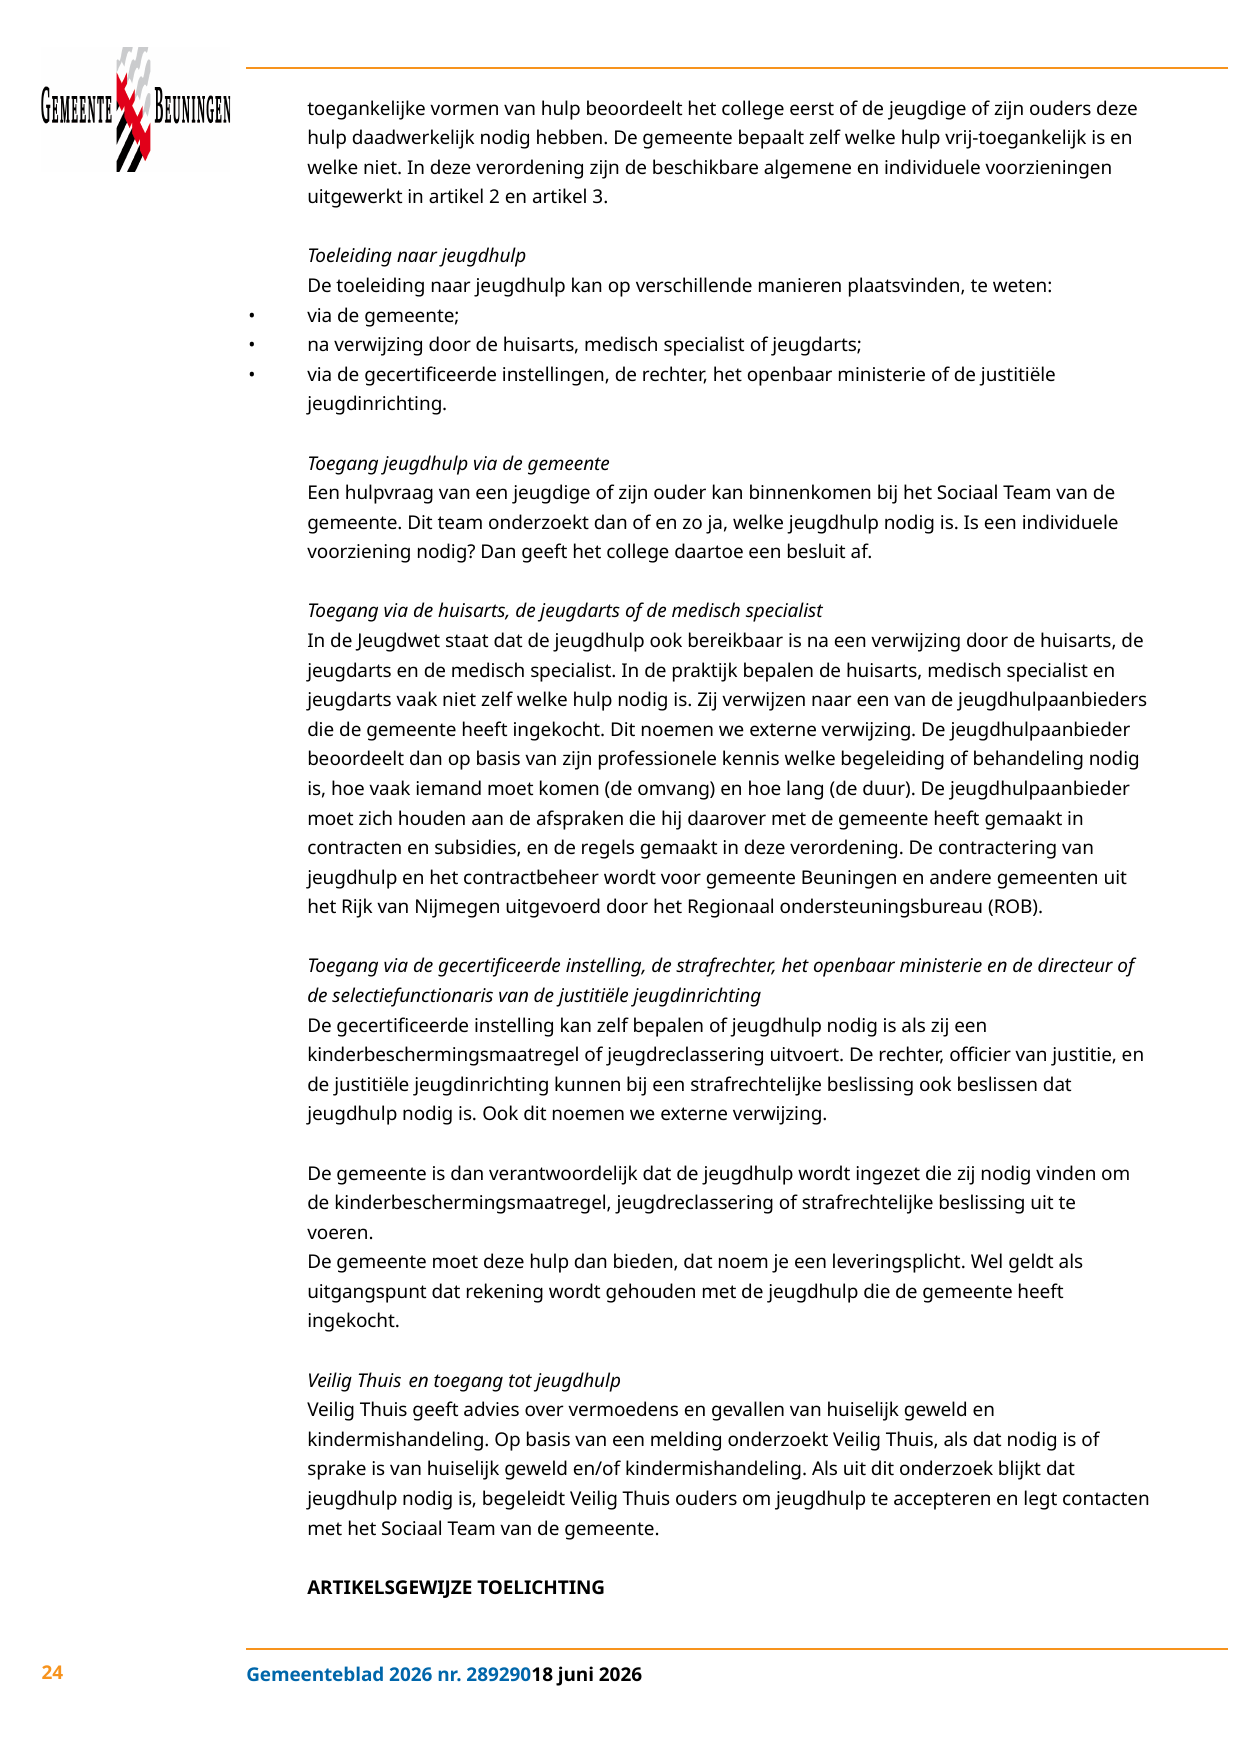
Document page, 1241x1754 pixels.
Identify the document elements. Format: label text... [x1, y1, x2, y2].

list De gemeente is dan verantwoordelijk dat de jeugdhulp wordt ingezet die zij nodig vinden om de kinderbeschermingsmaatregel, jeugdreclassering of strafrechtelijke beslissing uit te voeren. [248, 1160, 1152, 1245]
list via de gemeente; [248, 302, 1152, 328]
list via de gecertificeerde instellingen, de rechter, het openbaar ministerie of de justitiële jeugdinrichting. [248, 361, 1152, 416]
list In de Jeugdwet staat dat de jeugdhulp ook bereikbaar is na een verwijzing door de huisarts, de jeugdarts en de medisch specialist. In de praktijk bepalen de huisarts, medisch specialist en jeugdarts vaak niet zelf welke hulp nodig is. Zij verwijzen naar een van de jeugdhulpaanbieders die de gemeente heeft ingekocht. Dit noemen we externe verwijzing. De jeugdhulpaanbieder beoordeelt dan op basis van zijn professionele kennis welke begeleiding of behandeling nodig is, hoe vaak iemand moet komen (de omvang) en hoe lang (de duur). De jeugdhulpaanbieder moet zich houden aan de afspraken die hij daarover met de gemeente heeft gemaakt in contracten en subsidies, en de regels gemaakt in deze verordening. De contractering van jeugdhulp en het contractbeheer wordt voor gemeente Beuningen en andere gemeenten uit het Rijk van Nijmegen uitgevoerd door het Regionaal ondersteuningsbureau (ROB). [248, 627, 1152, 919]
picture [41, 47, 231, 172]
list De gemeente moet deze hulp dan bieden, dat noem je een leveringsplicht. Wel geldt als uitgangspunt dat rekening wordt gehouden met de jeugdhulp die de gemeente heeft ingekocht. [248, 1248, 1152, 1333]
list De toeleiding naar jeugdhulp kan op verschillende manieren plaatsvinden, te weten: [248, 272, 1152, 298]
list De gecertificeerde instelling kan zelf bepalen of jeugdhulp nodig is als zij een kinderbeschermingsmaatregel of jeugdreclassering uitvoert. De rechter, officier van justitie, en de justitiële jeugdinrichting kunnen bij een strafrechtelijke beslissing ook beslissen dat jeugdhulp nodig is. Ook dit noemen we externe verwijzing. [248, 1012, 1152, 1126]
list Toegang via de gecertificeerde instelling, de strafrechter, het openbaar ministerie en de directeur of de selectiefunctionaris van de justitiële jeugdinrichting [248, 953, 1152, 1008]
list na verwijzing door de huisarts, medisch specialist of jeugdarts; [248, 331, 1152, 357]
list Veilig Thuis geeft advies over vermoedens en gevallen van huiselijk geweld en kindermishandeling. Op basis van een melding onderzoekt Veilig Thuis, als dat nodig is of sprake is van huiselijk geweld en/of kindermishandeling. Als uit dit onderzoek blijkt dat jeugdhulp nodig is, begeleidt Veilig Thuis ouders om jeugdhulp te accepteren en legt contacten met het Sociaal Team van de gemeente. [248, 1396, 1152, 1541]
list Een hulpvraag van een jeugdige of zijn ouder kan binnenkomen bij het Sociaal Team van de gemeente. Dit team onderzoekt dan of en zo ja, welke jeugdhulp nodig is. Is een individuele voorziening nodig? Dan geeft het college daartoe een besluit af. [248, 479, 1152, 564]
list Toeleiding naar jeugdhulp [248, 243, 1152, 268]
list ARTIKELSGEWIJZE TOELICHTING [248, 1574, 1152, 1600]
list Toegang via de huisarts, de jeugdarts of de medisch specialist [248, 598, 1152, 623]
list toegankelijke vormen van hulp beoordeelt het college eerst of de jeugdige of zijn ouders deze hulp daadwerkelijk nodig hebben. De gemeente bepaalt zelf welke hulp vrij-toegankelijk is en welke niet. In deze verordening zijn de beschikbare algemene en individuele voorzieningen uitgewerkt in artikel 2 en artikel 3. [248, 95, 1152, 209]
list Toegang jeugdhulp via de gemeente [248, 450, 1152, 476]
list Veilig Thuis en toegang tot jeugdhulp [248, 1367, 1152, 1393]
